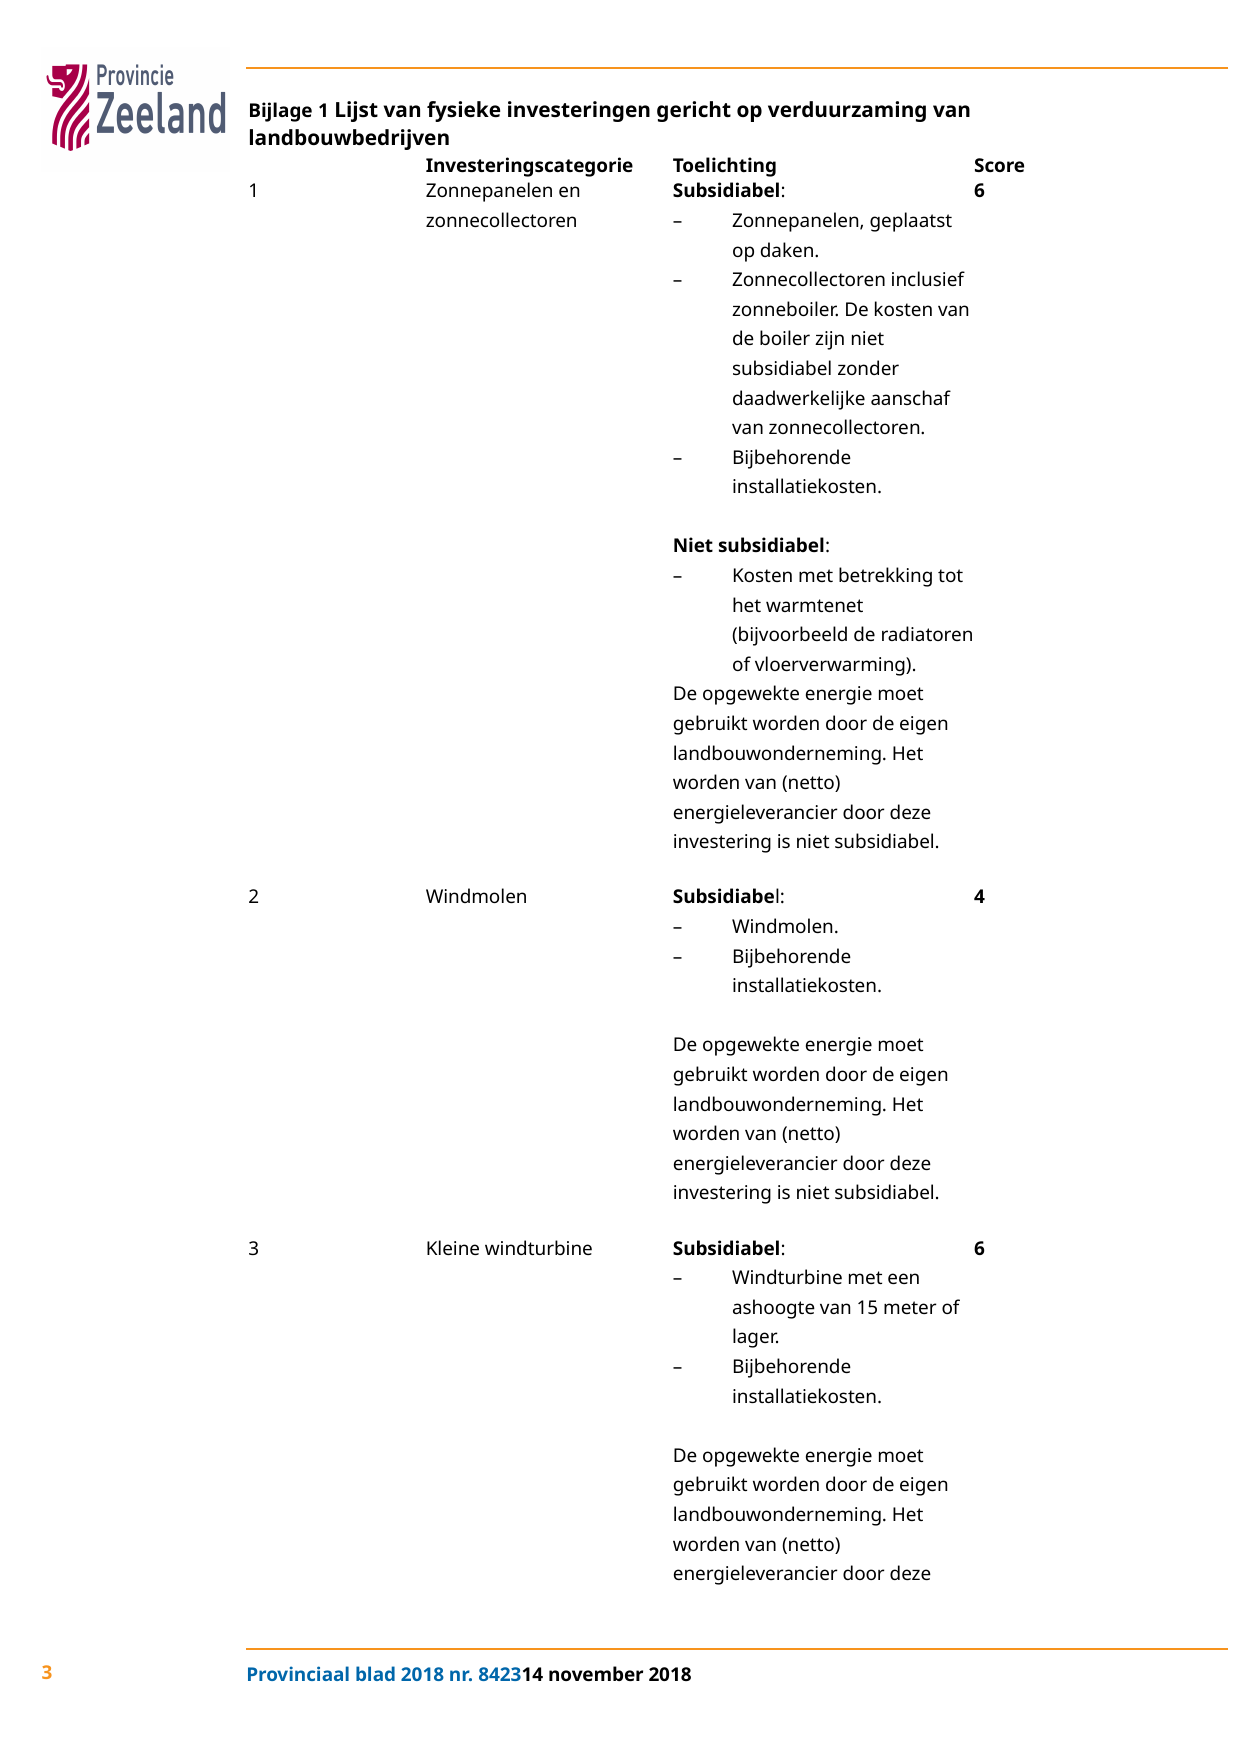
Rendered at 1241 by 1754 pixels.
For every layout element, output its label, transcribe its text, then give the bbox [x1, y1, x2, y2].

table_cell Kleine windturbine [426, 1235, 673, 1586]
table_cell Subsidiabel: Windmolen. Bijbehorende installatiekosten. De opgewekte energie moet gebruikt worden door de eigen landbouwonderneming. Het worden van (netto) energieleverancier door deze investering is niet subsidiabel. [673, 884, 974, 1235]
table_cell Subsidiabel: Zonnepanelen, geplaatst op daken. Zonnecollectoren inclusief zonneboiler. De kosten van de boiler zijn niet subsidiabel zonder daadwerkelijke aanschaf van zonnecollectoren. Bijbehorende installatiekosten. Niet subsidiabel: Kosten met betrekking tot het warmtenet (bijvoorbeeld de radiatoren of vloerverwarming). De opgewekte energie moet gebruikt worden door de eigen landbouwonderneming. Het worden van (netto) energieleverancier door deze investering is niet subsidiabel. [673, 178, 974, 884]
table_cell 1 [248, 178, 426, 884]
table_header [248, 152, 426, 178]
table_cell 6 [974, 178, 1152, 884]
table_header Toelichting [673, 152, 974, 178]
table_cell 2 [248, 884, 426, 1235]
table_cell Subsidiabel: Windturbine met een ashoogte van 15 meter of lager. Bijbehorende installatiekosten. De opgewekte energie moet gebruikt worden door de eigen landbouwonderneming. Het worden van (netto) energieleverancier door deze [673, 1235, 974, 1586]
table_cell 3 [248, 1235, 426, 1586]
table_cell 4 [974, 884, 1152, 1235]
table_header Score [974, 152, 1152, 178]
picture [41, 47, 231, 172]
table_cell Windmolen [426, 884, 673, 1235]
table_cell 6 [974, 1235, 1152, 1586]
table_cell Zonnepanelen en zonnecollectoren [426, 178, 673, 884]
text Bijlage 1 Lijst van fysieke investeringen gericht op verduurzaming van landbouwbedrijven [248, 95, 1152, 152]
table_header Investeringscategorie [426, 152, 673, 178]
